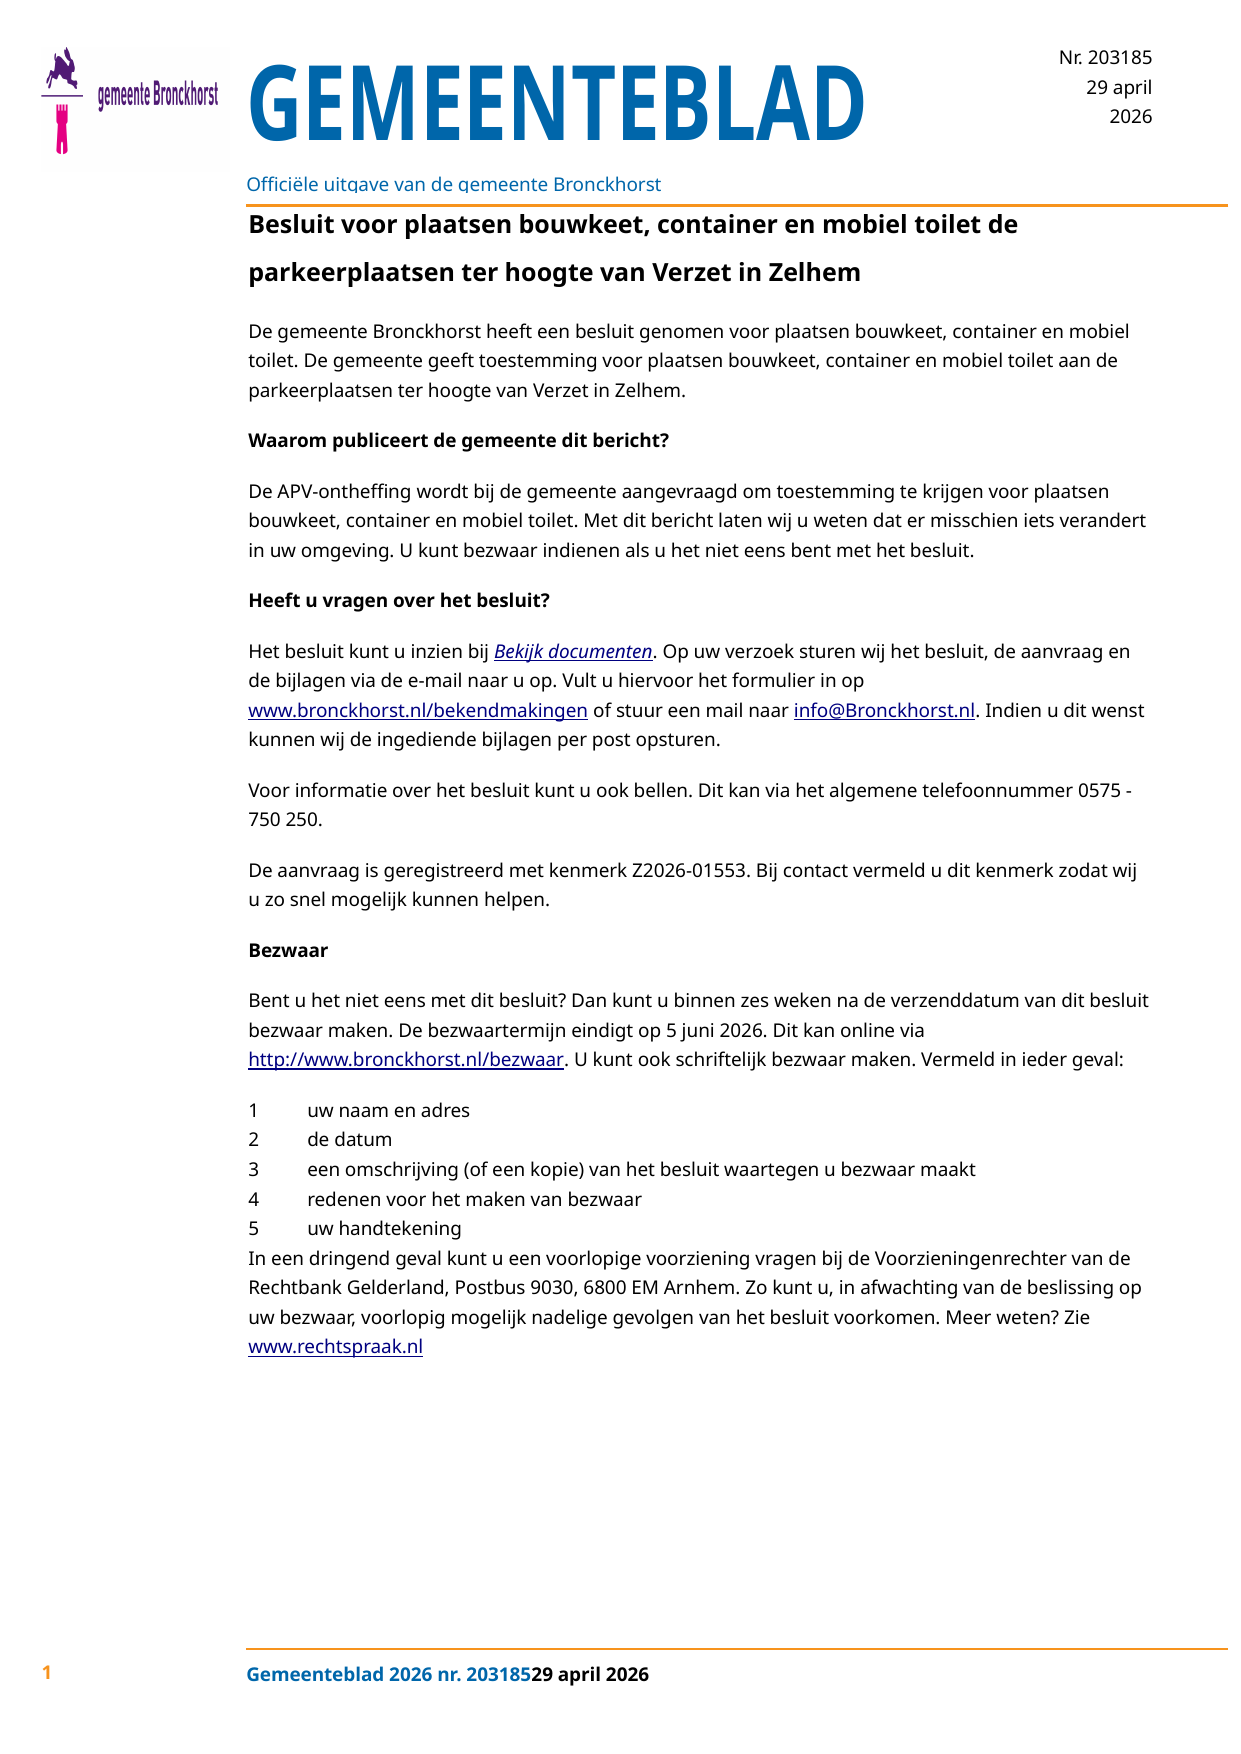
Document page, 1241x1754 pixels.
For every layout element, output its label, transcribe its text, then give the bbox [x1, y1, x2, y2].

list uw handtekening [248, 1215, 1152, 1241]
text Besluit voor plaatsen bouwkeet, container en mobiel toilet de parkeerplaatsen ter hoogte van Verzet in Zelhem [248, 207, 1152, 288]
list de datum [248, 1127, 1152, 1152]
list uw naam en adres [248, 1097, 1152, 1123]
text Heeft u vragen over het besluit? [248, 587, 1152, 613]
list een omschrijving (of een kopie) van het besluit waartegen u bezwaar maakt [248, 1156, 1152, 1182]
text Voor informatie over het besluit kunt u ook bellen. Dit kan via het algemene telefoonnummer 0575 - 750 250. [248, 777, 1152, 832]
text De APV-ontheffing wordt bij de gemeente aangevraagd om toestemming te krijgen voor plaatsen bouwkeet, container en mobiel toilet. Met dit bericht laten wij u weten dat er misschien iets verandert in uw omgeving. U kunt bezwaar indienen als u het niet eens bent met het besluit. [248, 478, 1152, 563]
text De aanvraag is geregistreerd met kenmerk Z2026-01553. Bij contact vermeld u dit kenmerk zodat wij u zo snel mogelijk kunnen helpen. [248, 857, 1152, 912]
text In een dringend geval kunt u een voorlopige voorziening vragen bij de Voorzieningenrechter van de Rechtbank Gelderland, Postbus 9030, 6800 EM Arnhem. Zo kunt u, in afwachting van de beslissing op uw bezwaar, voorlopig mogelijk nadelige gevolgen van het besluit voorkomen. Meer weten? Zie www.rechtspraak.nl [248, 1245, 1152, 1359]
text Waarom publiceert de gemeente dit bericht? [248, 427, 1152, 453]
text Bent u het niet eens met dit besluit? Dan kunt u binnen zes weken na de verzenddatum van dit besluit bezwaar maken. De bezwaartermijn eindigt op 5 juni 2026. Dit kan online via http://www.bronckhorst.nl/bezwaar. U kunt ook schriftelijk bezwaar maken. Vermeld in ieder geval: [248, 987, 1152, 1072]
picture [41, 47, 231, 172]
text De gemeente Bronckhorst heeft een besluit genomen voor plaatsen bouwkeet, container en mobiel toilet. De gemeente geeft toestemming voor plaatsen bouwkeet, container en mobiel toilet aan de parkeerplaatsen ter hoogte van Verzet in Zelhem. [248, 318, 1152, 403]
text Bezwaar [248, 937, 1152, 963]
text Het besluit kunt u inzien bij Bekijk documenten. Op uw verzoek sturen wij het besluit, de aanvraag en de bijlagen via de e-mail naar u op. Vult u hiervoor het formulier in op www.bronckhorst.nl/bekendmakingen of stuur een mail naar info@Bronckhorst.nl. Indien u dit wenst kunnen wij de ingediende bijlagen per post opsturen. [248, 638, 1152, 752]
list redenen voor het maken van bezwaar [248, 1186, 1152, 1212]
